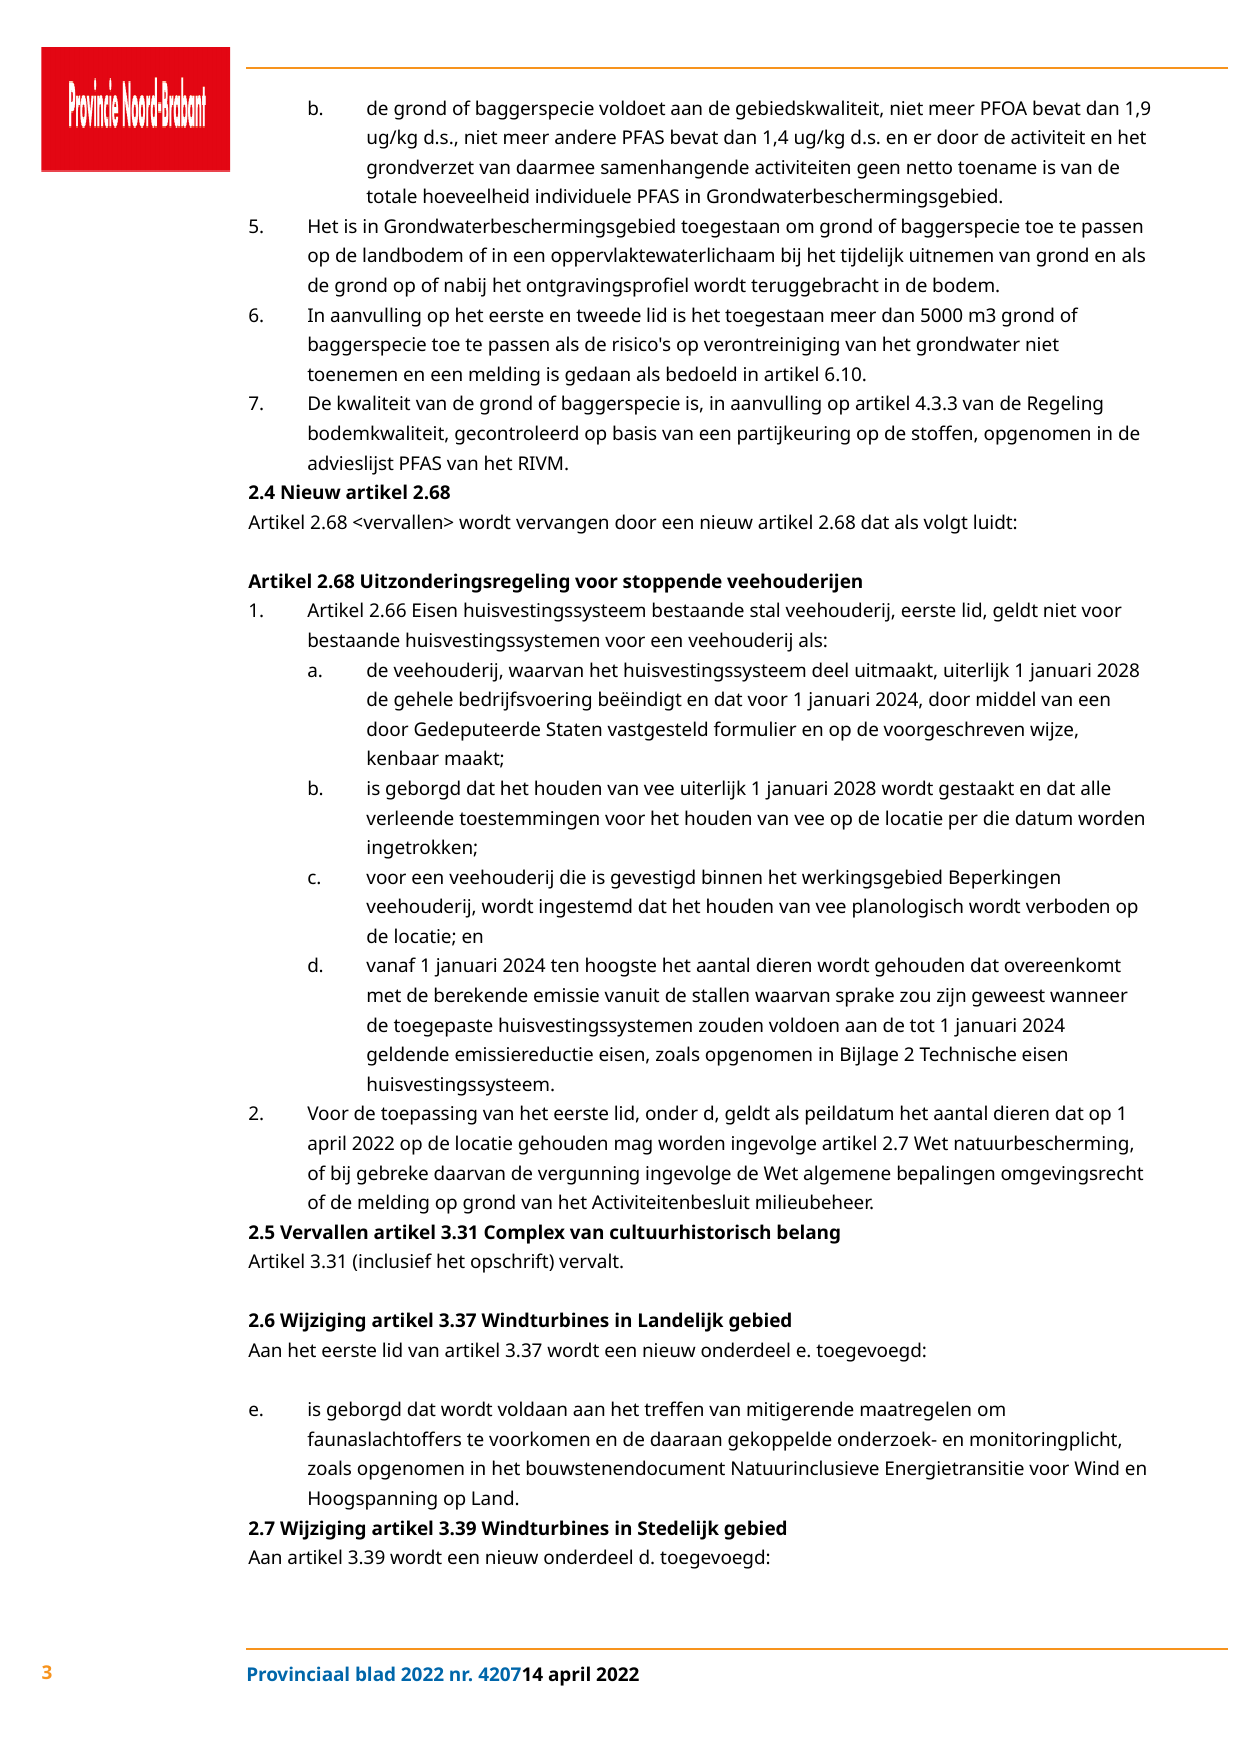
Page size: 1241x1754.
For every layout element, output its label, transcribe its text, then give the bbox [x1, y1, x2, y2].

text Artikel 3.31 (inclusief het opschrift) vervalt. [248, 1248, 1152, 1274]
list is geborgd dat het houden van vee uiterlijk 1 januari 2028 wordt gestaakt en dat alle verleende toestemmingen voor het houden van vee op de locatie per die datum worden ingetrokken; [307, 775, 1152, 860]
text 2.4 Nieuw artikel 2.68 [248, 479, 1152, 505]
list De kwaliteit van de grond of baggerspecie is, in aanvulling op artikel 4.3.3 van de Regeling bodemkwaliteit, gecontroleerd op basis van een partijkeuring op de stoffen, opgenomen in de advieslijst PFAS van het RIVM. [248, 391, 1152, 476]
text 2.5 Vervallen artikel 3.31 Complex van cultuurhistorisch belang [248, 1219, 1152, 1245]
text Artikel 2.68 <vervallen> wordt vervangen door een nieuw artikel 2.68 dat als volgt luidt: [248, 509, 1152, 535]
list de grond of baggerspecie voldoet aan de gebiedskwaliteit, niet meer PFOA bevat dan 1,9 ug/kg d.s., niet meer andere PFAS bevat dan 1,4 ug/kg d.s. en er door de activiteit en het grondverzet van daarmee samenhangende activiteiten geen netto toename is van de totale hoeveelheid individuele PFAS in Grondwaterbeschermingsgebied. [307, 95, 1152, 209]
list is geborgd dat wordt voldaan aan het treffen van mitigerende maatregelen om faunaslachtoffers te voorkomen en de daaraan gekoppelde onderzoek- en monitoringplicht, zoals opgenomen in het bouwstenendocument Natuurinclusieve Energietransitie voor Wind en Hoogspanning op Land. [248, 1396, 1152, 1511]
text Artikel 2.68 Uitzonderingsregeling voor stoppende veehouderijen [248, 568, 1152, 594]
picture [41, 47, 231, 172]
text 2.7 Wijziging artikel 3.39 Windturbines in Stedelijk gebied [248, 1515, 1152, 1541]
list Artikel 2.66 Eisen huisvestingssysteem bestaande stal veehouderij, eerste lid, geldt niet voor bestaande huisvestingssystemen voor een veehouderij als: [248, 598, 1152, 653]
list voor een veehouderij die is gevestigd binnen het werkingsgebied Beperkingen veehouderij, wordt ingestemd dat het houden van vee planologisch wordt verboden op de locatie; en [307, 864, 1152, 949]
list Het is in Grondwaterbeschermingsgebied toegestaan om grond of baggerspecie toe te passen op de landbodem of in een oppervlaktewaterlichaam bij het tijdelijk uitnemen van grond en als de grond op of nabij het ontgravingsprofiel wordt teruggebracht in de bodem. [248, 213, 1152, 298]
text Aan het eerste lid van artikel 3.37 wordt een nieuw onderdeel e. toegevoegd: [248, 1337, 1152, 1363]
list vanaf 1 januari 2024 ten hoogste het aantal dieren wordt gehouden dat overeenkomt met de berekende emissie vanuit de stallen waarvan sprake zou zijn geweest wanneer de toegepaste huisvestingssystemen zouden voldoen aan de tot 1 januari 2024 geldende emissiereductie eisen, zoals opgenomen in Bijlage 2 Technische eisen huisvestingssysteem. [307, 953, 1152, 1097]
list Voor de toepassing van het eerste lid, onder d, geldt als peildatum het aantal dieren dat op 1 april 2022 op de locatie gehouden mag worden ingevolge artikel 2.7 Wet natuurbescherming, of bij gebreke daarvan de vergunning ingevolge de Wet algemene bepalingen omgevingsrecht of de melding op grond van het Activiteitenbesluit milieubeheer. [248, 1101, 1152, 1215]
list In aanvulling op het eerste en tweede lid is het toegestaan meer dan 5000 m3 grond of baggerspecie toe te passen als de risico's op verontreiniging van het grondwater niet toenemen en een melding is gedaan als bedoeld in artikel 6.10. [248, 302, 1152, 387]
text Aan artikel 3.39 wordt een nieuw onderdeel d. toegevoegd: [248, 1544, 1152, 1570]
text 2.6 Wijziging artikel 3.37 Windturbines in Landelijk gebied [248, 1308, 1152, 1333]
list de veehouderij, waarvan het huisvestingssysteem deel uitmaakt, uiterlijk 1 januari 2028 de gehele bedrijfsvoering beëindigt en dat voor 1 januari 2024, door middel van een door Gedeputeerde Staten vastgesteld formulier en op de voorgeschreven wijze, kenbaar maakt; [307, 657, 1152, 771]
